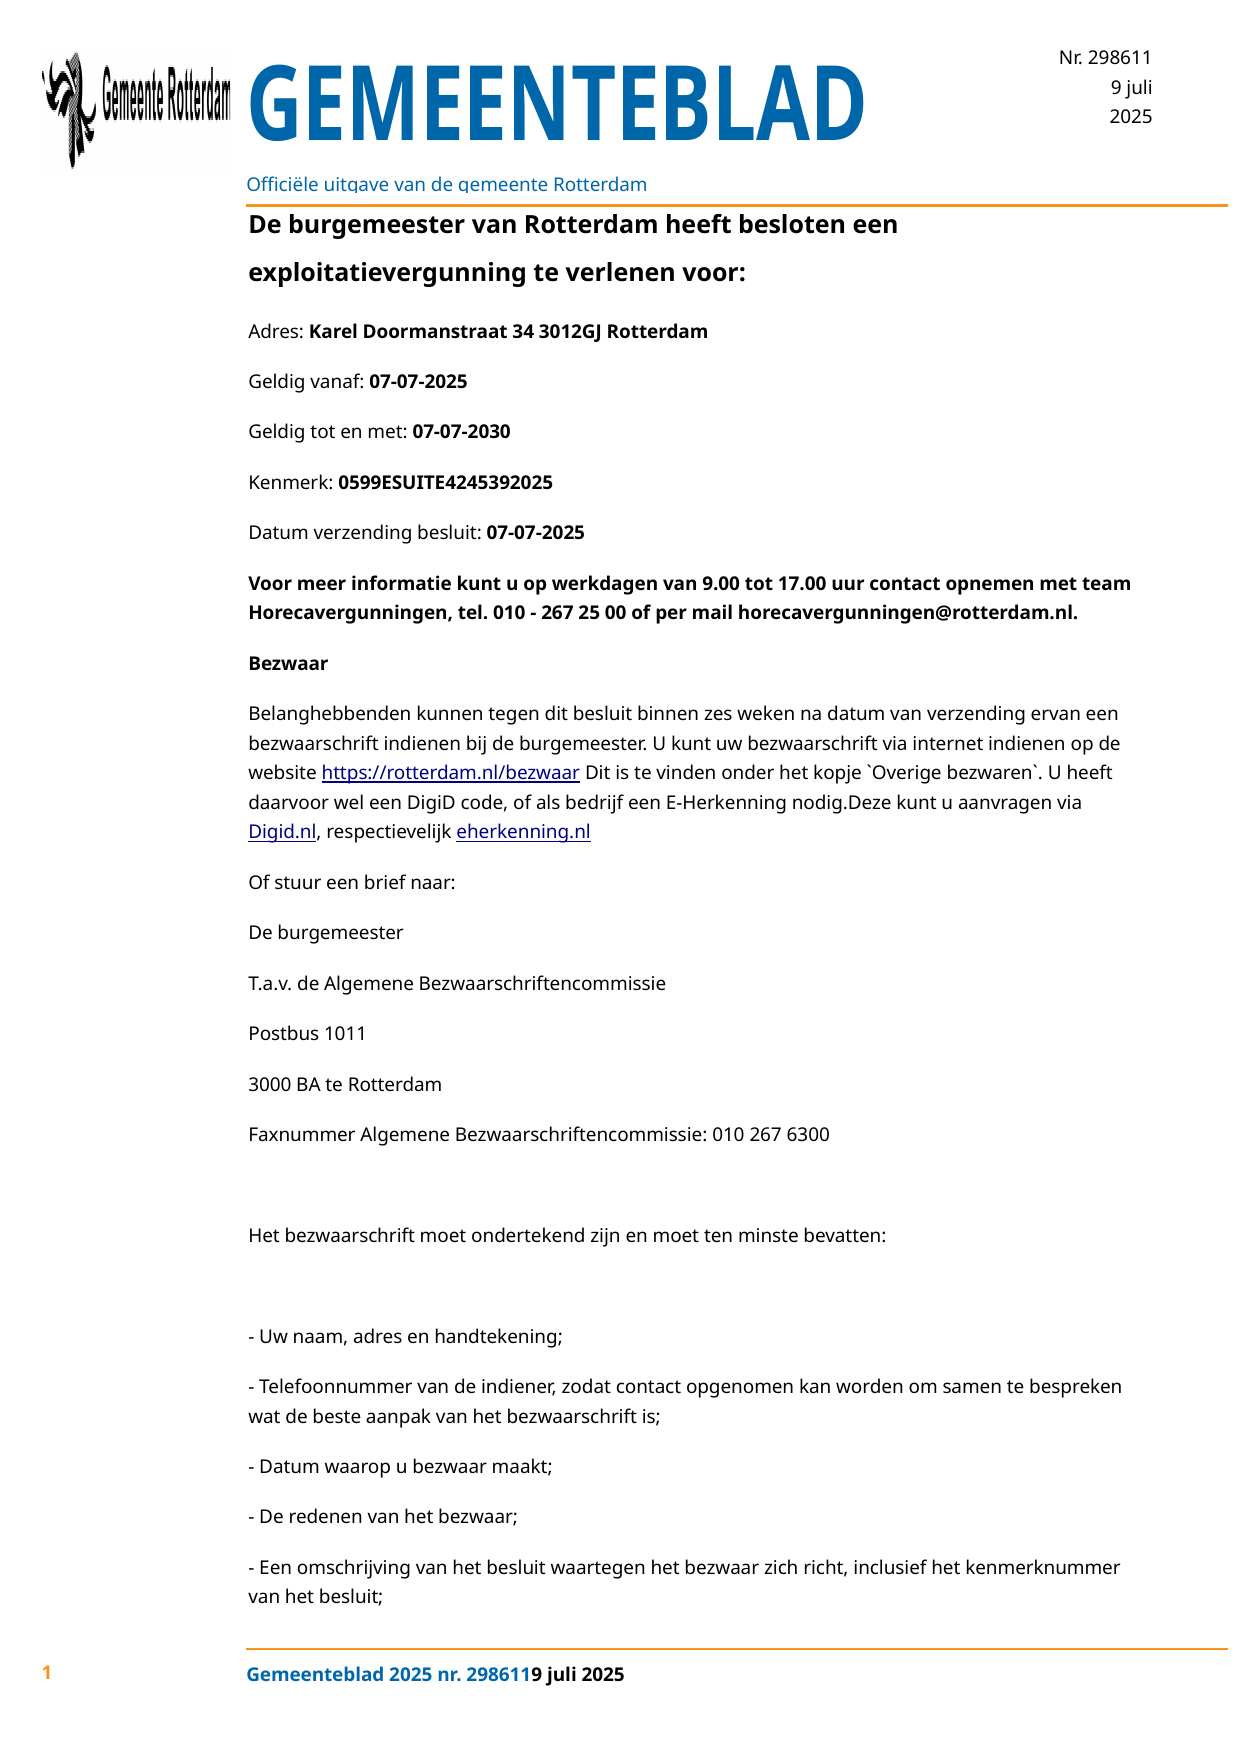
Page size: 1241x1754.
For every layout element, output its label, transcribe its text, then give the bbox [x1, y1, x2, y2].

text Belanghebbenden kunnen tegen dit besluit binnen zes weken na datum van verzending ervan een bezwaarschrift indienen bij de burgemeester. U kunt uw bezwaarschrift via internet indienen op de website https://rotterdam.nl/bezwaar Dit is te vinden onder het kopje `Overige bezwaren`. U heeft daarvoor wel een DigiD code, of als bedrijf een E-Herkenning nodig.Deze kunt u aanvragen via Digid.nl, respectievelijk eherkenning.nl [248, 700, 1152, 844]
text - Uw naam, adres en handtekening; [248, 1323, 1152, 1349]
text Geldig tot en met: 07-07-2030 [248, 419, 1152, 444]
text Faxnummer Algemene Bezwaarschriftencommissie: 010 267 6300 [248, 1121, 1152, 1147]
text Voor meer informatie kunt u op werkdagen van 9.00 tot 17.00 uur contact opnemen met team Horecavergunningen, tel. 010 - 267 25 00 of per mail horecavergunningen@rotterdam.nl. [248, 570, 1152, 625]
text T.a.v. de Algemene Bezwaarschriftencommissie [248, 970, 1152, 996]
text Geldig vanaf: 07-07-2025 [248, 368, 1152, 394]
text - De redenen van het bezwaar; [248, 1504, 1152, 1529]
text De burgemeester van Rotterdam heeft besloten een exploitatievergunning te verlenen voor: [248, 207, 1152, 288]
text 3000 BA te Rotterdam [248, 1071, 1152, 1097]
text Of stuur een brief naar: [248, 869, 1152, 895]
text De burgemeester [248, 919, 1152, 945]
text - Een omschrijving van het besluit waartegen het bezwaar zich richt, inclusief het kenmerknummer van het besluit; [248, 1554, 1152, 1609]
text Adres: Karel Doormanstraat 34 3012GJ Rotterdam [248, 318, 1152, 344]
text Kenmerk: 0599ESUITE4245392025 [248, 469, 1152, 495]
text Bezwaar [248, 650, 1152, 676]
text Het bezwaarschrift moet ondertekend zijn en moet ten minste bevatten: [248, 1222, 1152, 1248]
picture [41, 47, 231, 172]
text - Telefoonnummer van de indiener, zodat contact opgenomen kan worden om samen te bespreken wat de beste aanpak van het bezwaarschrift is; [248, 1373, 1152, 1429]
text Postbus 1011 [248, 1020, 1152, 1046]
text - Datum waarop u bezwaar maakt; [248, 1453, 1152, 1479]
text Datum verzending besluit: 07-07-2025 [248, 519, 1152, 545]
